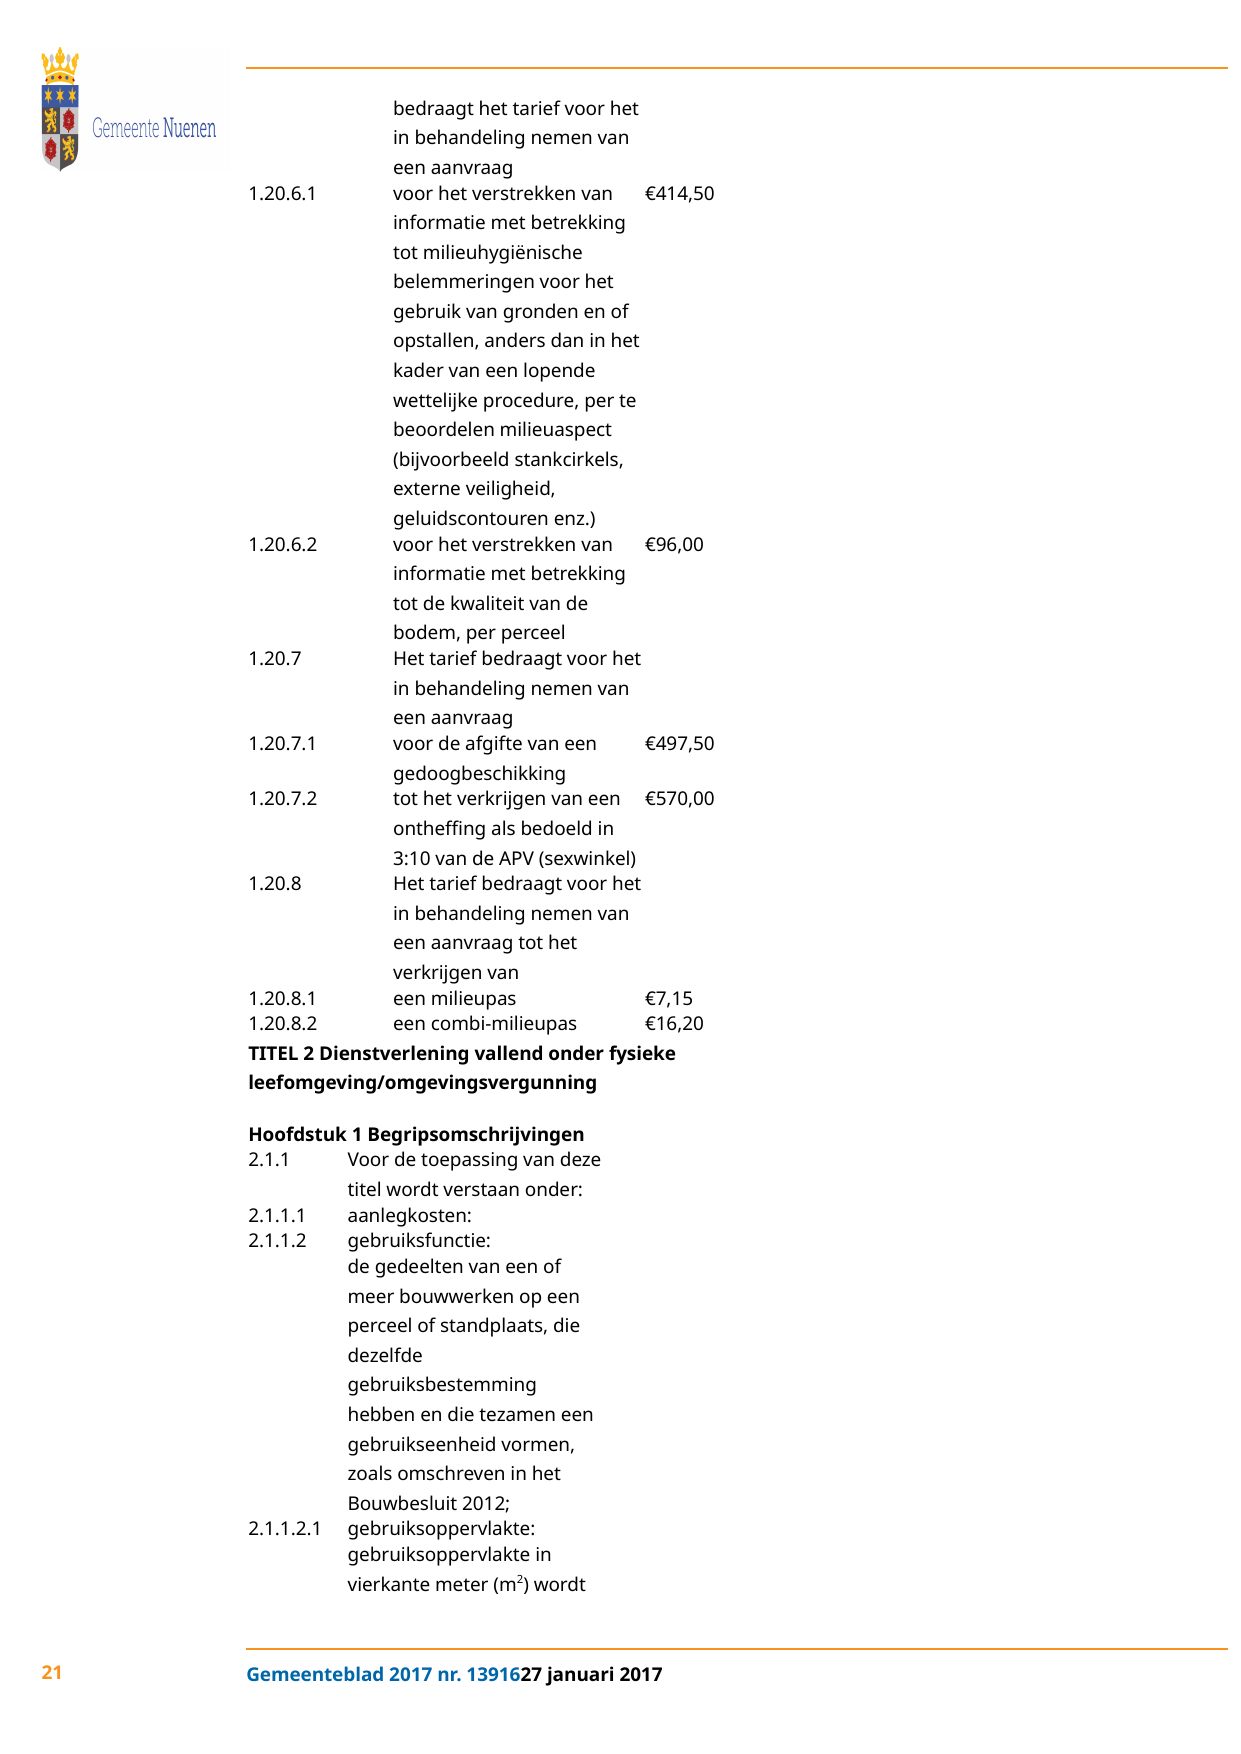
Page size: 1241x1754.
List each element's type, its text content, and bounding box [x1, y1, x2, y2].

table_cell [645, 95, 862, 180]
table_cell 2.1.1 [248, 1146, 347, 1202]
table_cell [754, 1253, 953, 1516]
table_cell bedraagt het tarief voor het in behandeling nemen van een aanvraag [393, 95, 645, 180]
table_cell tot het verkrijgen van een ontheffing als bedoeld in 3:10 van de APV (sexwinkel) [393, 786, 645, 870]
table_cell [953, 1253, 1102, 1516]
table_cell [754, 1228, 953, 1253]
table_cell 2.1.1.2.1 [248, 1516, 347, 1541]
table_cell [1007, 95, 1079, 180]
table_cell [754, 1202, 953, 1227]
table_cell [1007, 180, 1079, 531]
table_cell [605, 1541, 754, 1597]
table_cell een combi-milieupas [393, 1011, 645, 1036]
table_cell Het tarief bedraagt voor het in behandeling nemen van een aanvraag tot het verkrijgen van [393, 870, 645, 985]
table_cell 1.20.8.1 [248, 985, 393, 1011]
table_cell [1007, 645, 1079, 730]
table_cell [862, 786, 1007, 870]
table_cell [605, 1228, 754, 1253]
table_cell [754, 1541, 953, 1597]
table_cell [605, 1253, 754, 1516]
table_cell 1.20.7.2 [248, 786, 393, 870]
table_cell 1.20.6.1 [248, 180, 393, 531]
table_cell 2.1.1.1 [248, 1202, 347, 1227]
table_cell €7,15 [645, 985, 862, 1011]
table_cell [862, 730, 1007, 786]
table_cell 1.20.6.2 [248, 531, 393, 645]
table_cell [605, 1202, 754, 1227]
table_cell [1007, 786, 1079, 870]
table_cell [605, 1146, 754, 1202]
table_cell 1.20.7.1 [248, 730, 393, 786]
table_cell gebruiksfunctie: [348, 1228, 604, 1253]
table_cell [953, 1146, 1102, 1202]
table_cell 1.20.8.2 [248, 1011, 393, 1036]
table_cell [1007, 730, 1079, 786]
picture [41, 47, 231, 172]
table_cell Hoofdstuk 1 Begripsomschrijvingen [248, 1121, 654, 1146]
table_cell [645, 645, 862, 730]
table_cell 1.20.7 [248, 645, 393, 730]
table_cell voor de afgifte van een gedoogbeschikking [393, 730, 645, 786]
table_cell [754, 1146, 953, 1202]
table_cell [248, 1541, 347, 1597]
table_cell [1007, 985, 1079, 1011]
table_cell voor het verstrekken van informatie met betrekking tot milieuhygiënische belemmeringen voor het gebruik van gronden en of opstallen, anders dan in het kader van een lopende wettelijke procedure, per te beoordelen milieuaspect (bijvoorbeeld stankcirkels, externe veiligheid, geluidscontouren enz.) [393, 180, 645, 531]
table_cell 1.20.8 [248, 870, 393, 985]
table_cell [862, 870, 1007, 985]
table_cell [862, 645, 1007, 730]
table_cell [605, 1516, 754, 1541]
table_cell 2.1.1.2 [248, 1228, 347, 1253]
table_cell [953, 1541, 1102, 1597]
table_cell [862, 531, 1007, 645]
table_cell [248, 1095, 1002, 1121]
table_cell [754, 1516, 953, 1541]
table_cell [862, 95, 1007, 180]
table_cell €96,00 [645, 531, 862, 645]
table_cell [953, 1121, 1102, 1146]
table_cell [862, 180, 1007, 531]
table_cell [645, 870, 862, 985]
table_cell [1007, 531, 1079, 645]
table_cell [862, 1011, 1007, 1036]
table_cell [953, 1202, 1102, 1227]
table_cell [1007, 1011, 1079, 1036]
table_cell [248, 95, 393, 180]
table_cell aanlegkosten: [348, 1202, 604, 1227]
table_cell €497,50 [645, 730, 862, 786]
table_cell gebruiksoppervlakte: [348, 1516, 604, 1541]
table_cell [953, 1516, 1102, 1541]
table_cell de gedeelten van een of meer bouwwerken op een perceel of standplaats, die dezelfde gebruiksbestemming hebben en die tezamen een gebruikseenheid vormen, zoals omschreven in het Bouwbesluit 2012; [348, 1253, 604, 1516]
table_cell [248, 1253, 347, 1516]
table_cell €414,50 [645, 180, 862, 531]
table_cell Voor de toepassing van deze titel wordt verstaan onder: [348, 1146, 604, 1202]
table_cell gebruiksoppervlakte in vierkante meter (m2) wordt [348, 1541, 604, 1597]
table_header TITEL 2 Dienstverlening vallend onder fysieke leefomgeving/omgevingsvergunning [248, 1040, 1002, 1095]
table_cell [654, 1121, 754, 1146]
table_cell [1007, 870, 1079, 985]
table_cell €16,20 [645, 1011, 862, 1036]
table_cell een milieupas [393, 985, 645, 1011]
table_cell [953, 1228, 1102, 1253]
table_cell [754, 1121, 953, 1146]
table_cell [862, 985, 1007, 1011]
table_cell voor het verstrekken van informatie met betrekking tot de kwaliteit van de bodem, per perceel [393, 531, 645, 645]
table_cell Het tarief bedraagt voor het in behandeling nemen van een aanvraag [393, 645, 645, 730]
table_cell €570,00 [645, 786, 862, 870]
